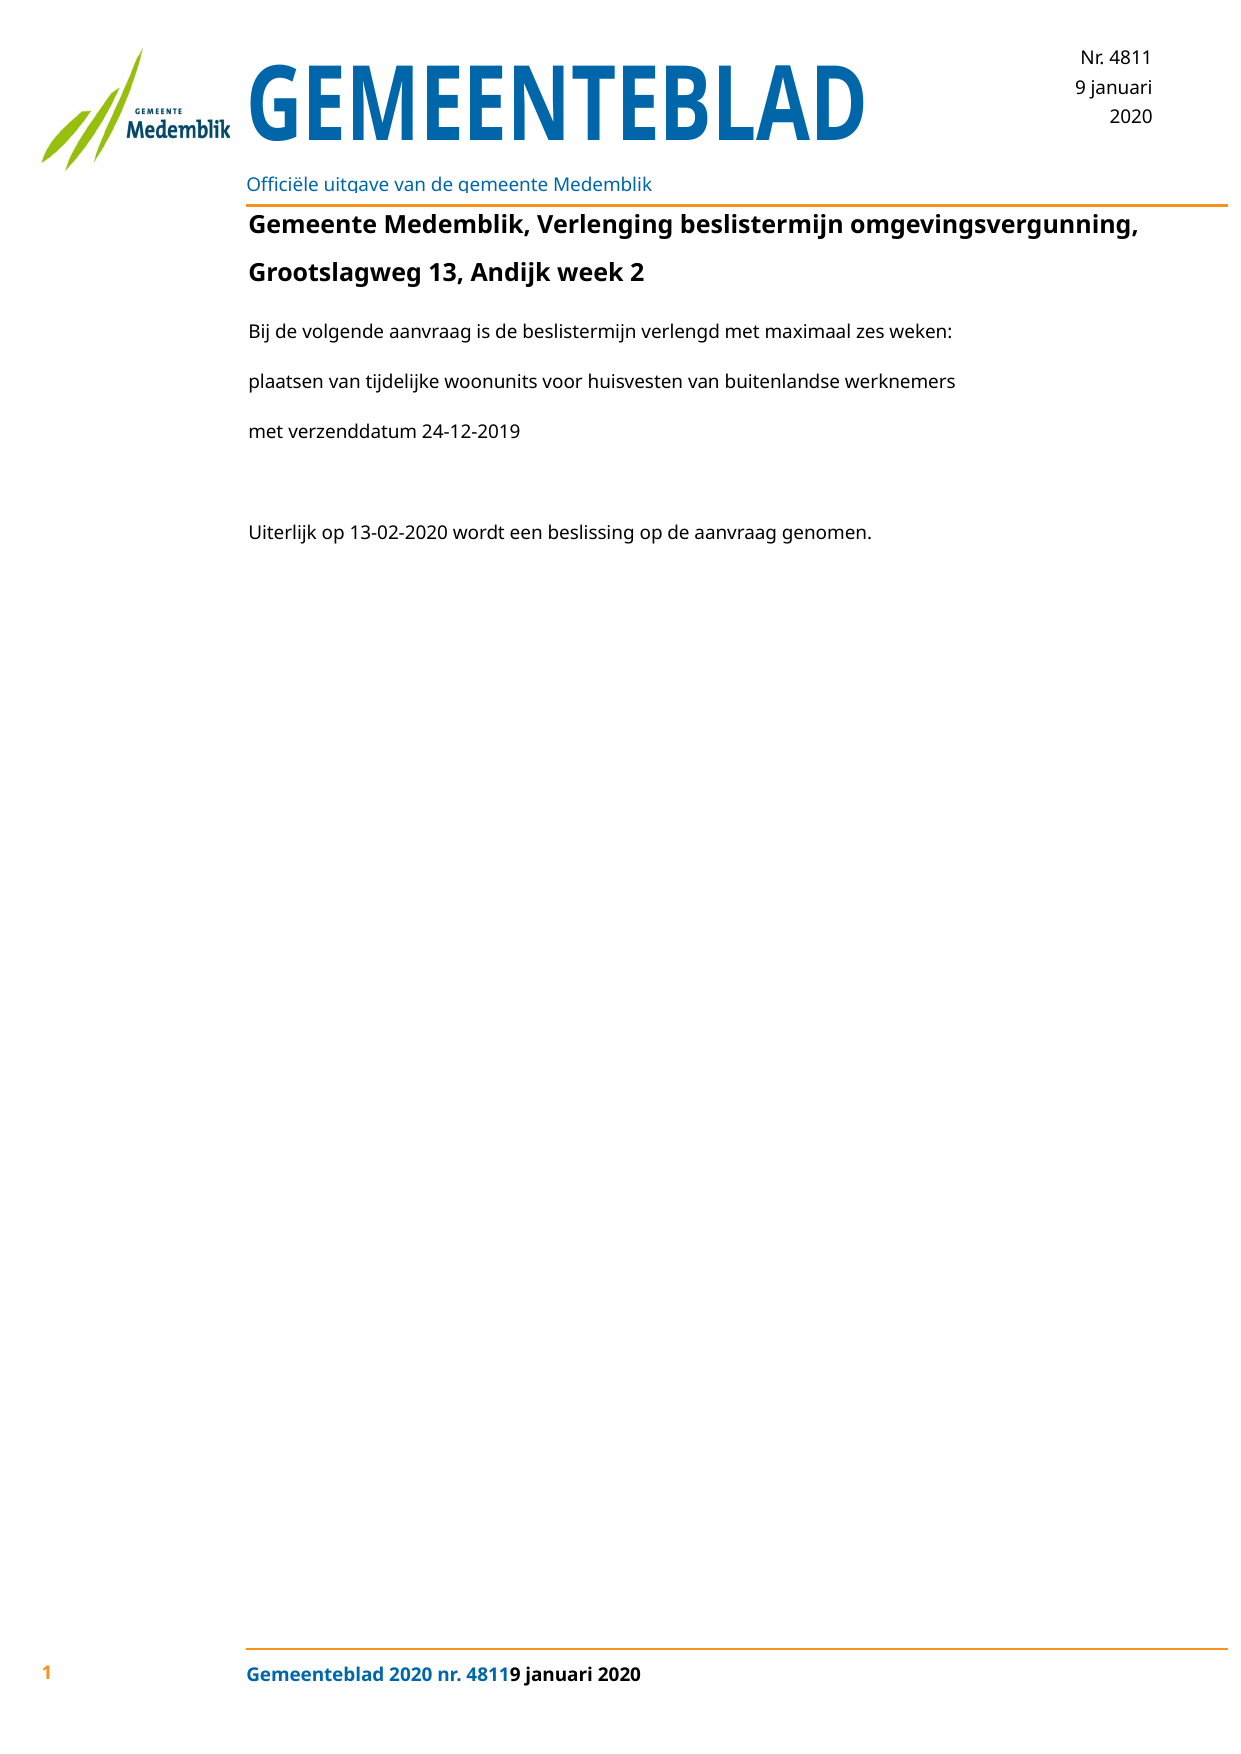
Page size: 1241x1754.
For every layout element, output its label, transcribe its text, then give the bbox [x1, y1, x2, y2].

text plaatsen van tijdelijke woonunits voor huisvesten van buitenlandse werknemers [248, 368, 1152, 394]
text Uiterlijk op 13-02-2020 wordt een beslissing op de aanvraag genomen. [248, 519, 1152, 545]
picture [41, 47, 231, 172]
text Bij de volgende aanvraag is de beslistermijn verlengd met maximaal zes weken: [248, 318, 1152, 344]
text met verzenddatum 24-12-2019 [248, 419, 1152, 444]
text Gemeente Medemblik, Verlenging beslistermijn omgevingsvergunning, Grootslagweg 13, Andijk week 2 [248, 207, 1152, 288]
